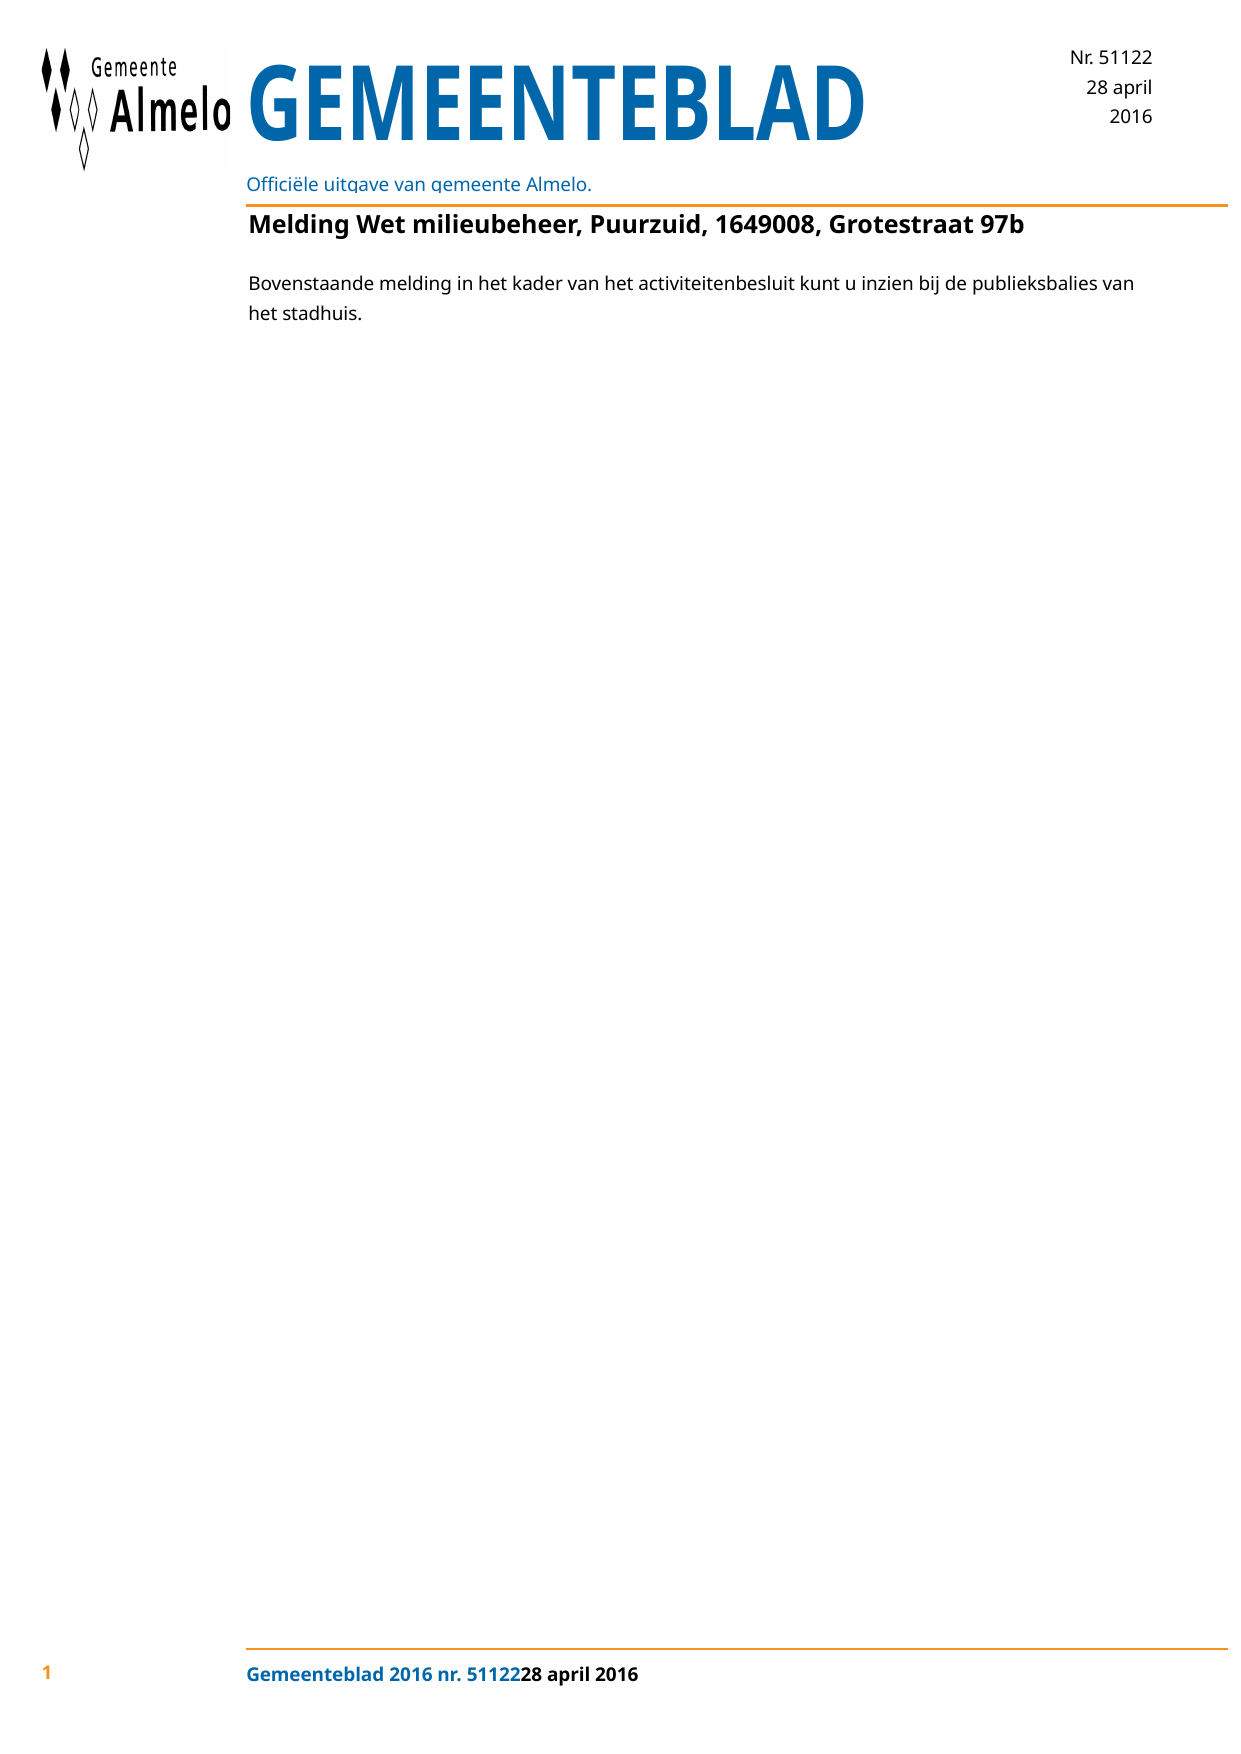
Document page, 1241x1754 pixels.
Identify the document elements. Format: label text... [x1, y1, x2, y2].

text Melding Wet milieubeheer, Puurzuid, 1649008, Grotestraat 97b [248, 207, 1152, 241]
picture [41, 47, 231, 172]
text Bovenstaande melding in het kader van het activiteitenbesluit kunt u inzien bij de publieksbalies van het stadhuis. [248, 270, 1152, 326]
